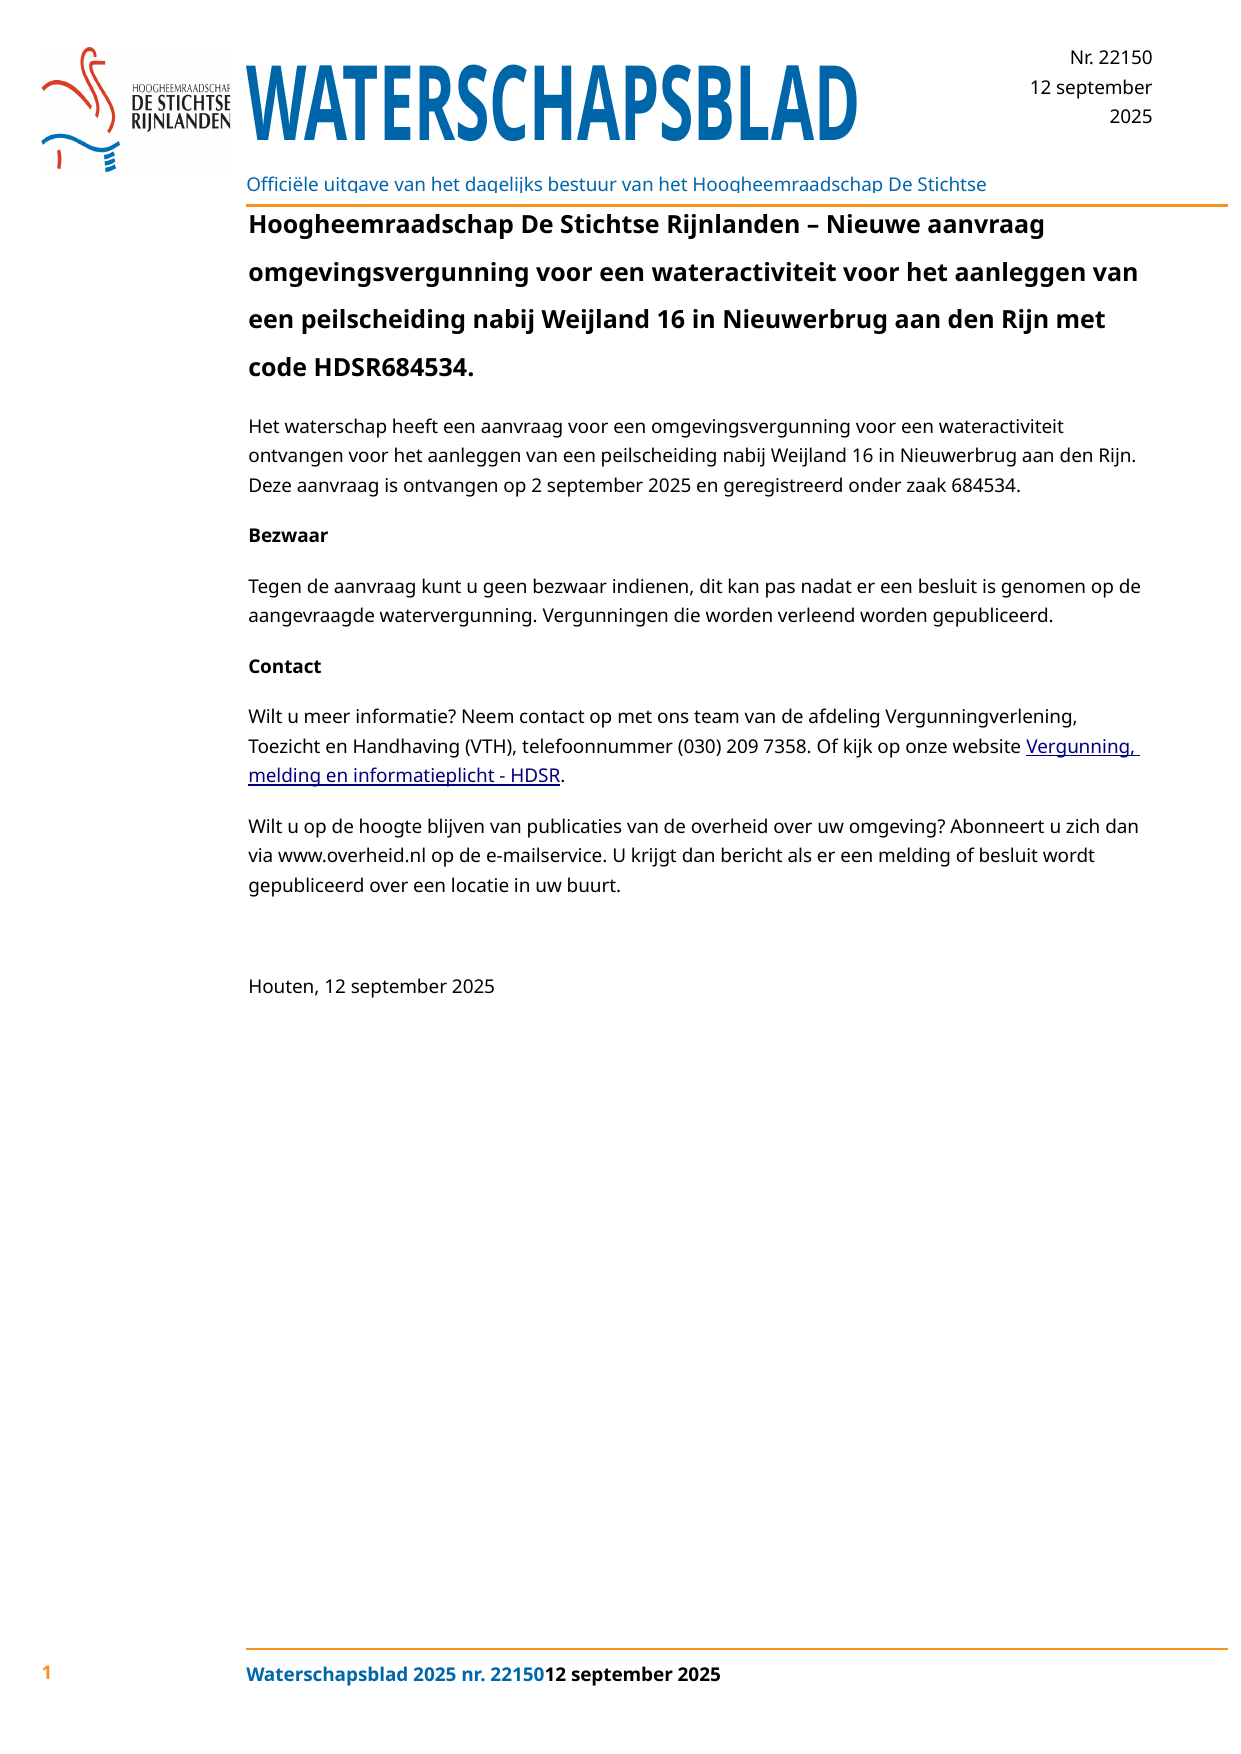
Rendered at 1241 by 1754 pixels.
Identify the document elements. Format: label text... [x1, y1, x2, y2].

picture [41, 47, 231, 172]
text Tegen de aanvraag kunt u geen bezwaar indienen, dit kan pas nadat er een besluit is genomen op de aangevraagde watervergunning. Vergunningen die worden verleend worden gepubliceerd. [248, 573, 1152, 628]
text Het waterschap heeft een aanvraag voor een omgevingsvergunning voor een wateractiviteit ontvangen voor het aanleggen van een peilscheiding nabij Weijland 16 in Nieuwerbrug aan den Rijn. Deze aanvraag is ontvangen op 2 september 2025 en geregistreerd onder zaak 684534. [248, 413, 1152, 498]
text Bezwaar [248, 523, 1152, 548]
text Houten, 12 september 2025 [248, 973, 1152, 999]
text Wilt u meer informatie? Neem contact op met ons team van de afdeling Vergunningverlening, Toezicht en Handhaving (VTH), telefoonnummer (030) 209 7358. Of kijk op onze website Vergunning, melding en informatieplicht - HDSR. [248, 703, 1152, 788]
text Contact [248, 653, 1152, 679]
text Wilt u op de hoogte blijven van publicaties van de overheid over uw omgeving? Abonneert u zich dan via www.overheid.nl op de e-mailservice. U krijgt dan bericht als er een melding of besluit wordt gepubliceerd over een locatie in uw buurt. [248, 813, 1152, 898]
text Hoogheemraadschap De Stichtse Rijnlanden – Nieuwe aanvraag omgevingsvergunning voor een wateractiviteit voor het aanleggen van een peilscheiding nabij Weijland 16 in Nieuwerbrug aan den Rijn met code HDSR684534. [248, 207, 1152, 384]
